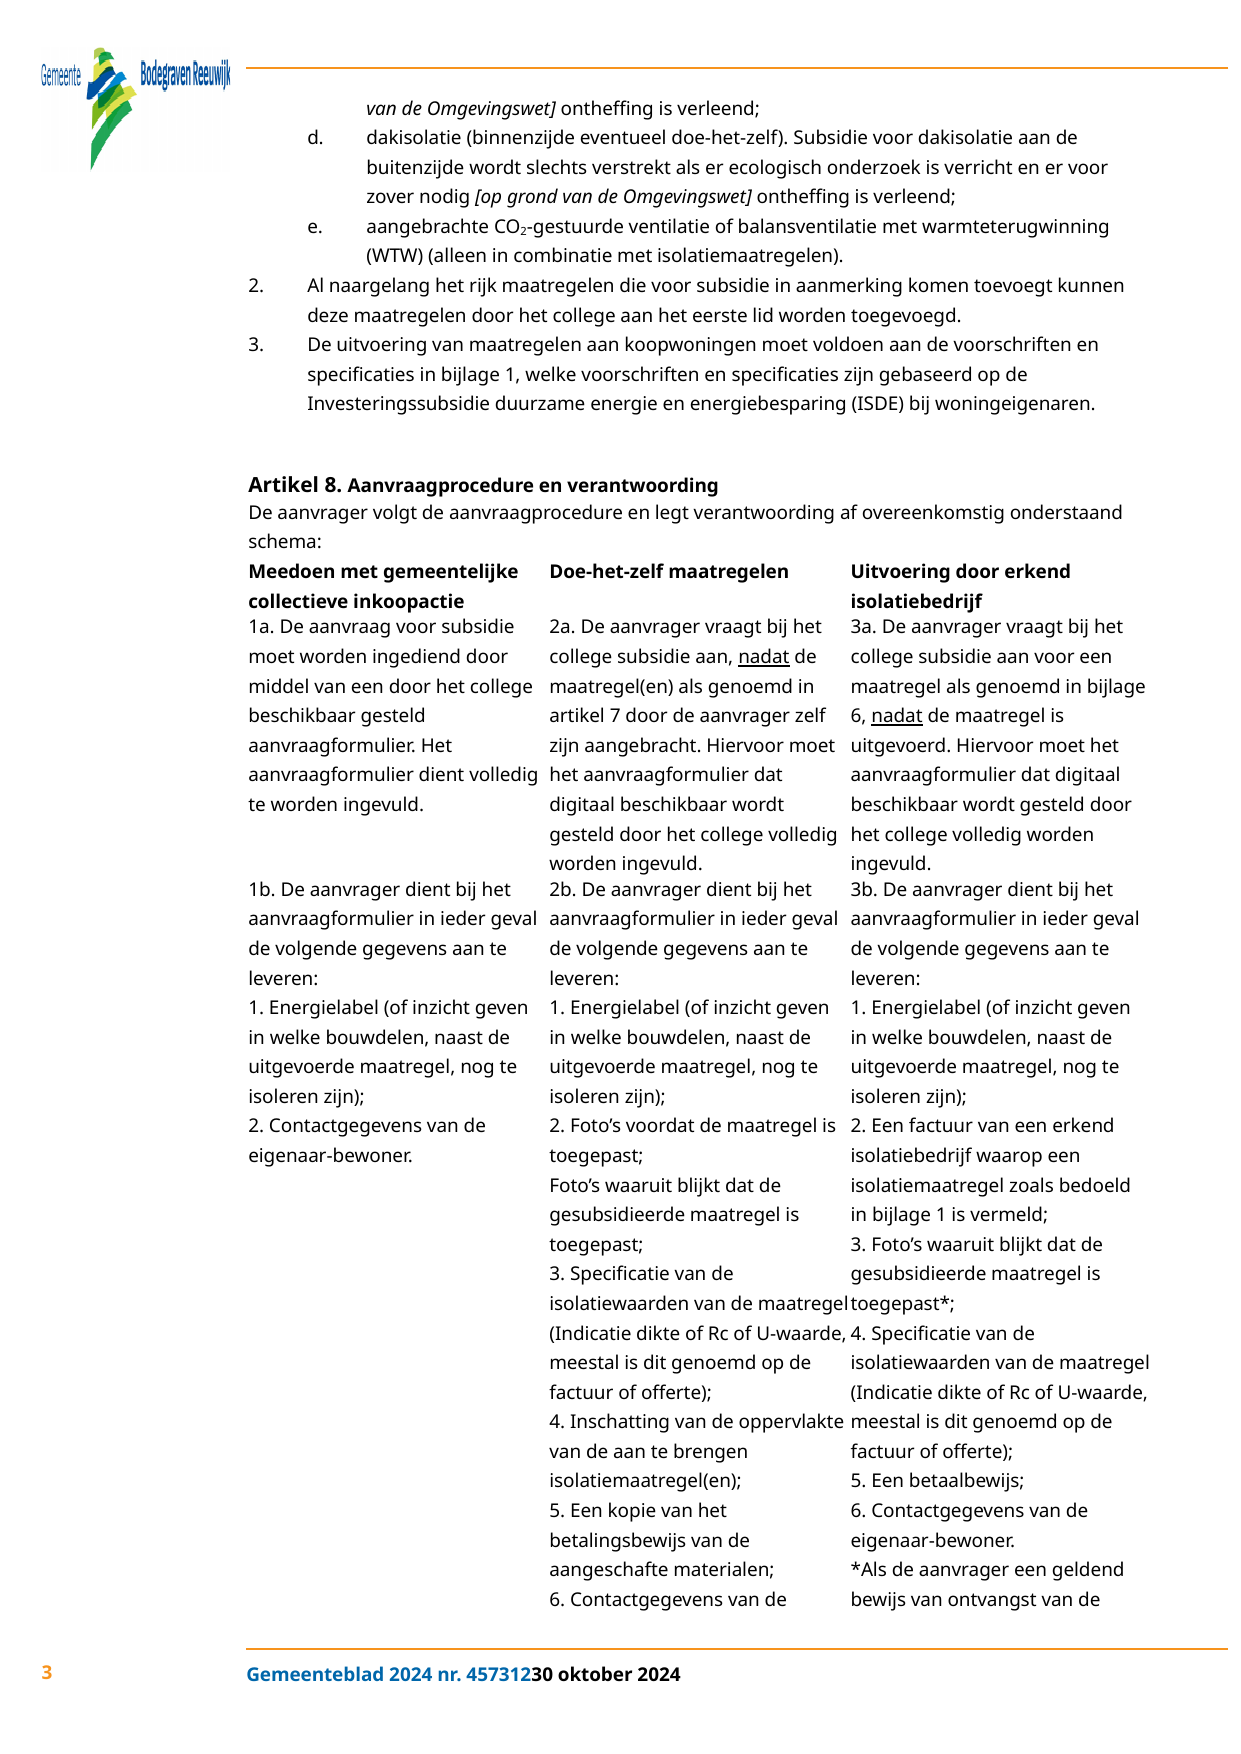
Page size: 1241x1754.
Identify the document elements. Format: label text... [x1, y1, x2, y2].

text Artikel 8. Aanvraagprocedure en verantwoording [248, 471, 1152, 499]
list Al naargelang het rijk maatregelen die voor subsidie in aanmerking komen toevoegt kunnen deze maatregelen door het college aan het eerste lid worden toegevoegd. [248, 272, 1152, 328]
list aangebrachte CO2-gestuurde ventilatie of balansventilatie met warmteterugwinning (WTW) (alleen in combinatie met isolatiemaatregelen). [307, 213, 1152, 268]
table_cell 3a. De aanvrager vraagt bij het college subsidie aan voor een maatregel als genoemd in bijlage 6, nadat de maatregel is uitgevoerd. Hiervoor moet het aanvraagformulier dat digitaal beschikbaar wordt gesteld door het college volledig worden ingevuld. [850, 614, 1152, 876]
list van de Omgevingswet] ontheffing is verleend; [307, 95, 1152, 121]
table_header Meedoen met gemeentelijke collectieve inkoopactie [248, 558, 549, 614]
picture [41, 47, 231, 172]
table_header Uitvoering door erkend isolatiebedrijf [850, 558, 1152, 614]
table_cell 1b. De aanvrager dient bij het aanvraagformulier in ieder geval de volgende gegevens aan te leveren: 1. Energielabel (of inzicht geven in welke bouwdelen, naast de uitgevoerde maatregel, nog te isoleren zijn); 2. Contactgegevens van de eigenaar-bewoner. [248, 876, 549, 1612]
table_header Doe-het-zelf maatregelen [549, 558, 850, 614]
table_cell 1a. De aanvraag voor subsidie moet worden ingediend door middel van een door het college beschikbaar gesteld aanvraagformulier. Het aanvraagformulier dient volledig te worden ingevuld. [248, 614, 549, 876]
table_cell 2a. De aanvrager vraagt bij het college subsidie aan, nadat de maatregel(en) als genoemd in artikel 7 door de aanvrager zelf zijn aangebracht. Hiervoor moet het aanvraagformulier dat digitaal beschikbaar wordt gesteld door het college volledig worden ingevuld. [549, 614, 850, 876]
list dakisolatie (binnenzijde eventueel doe-het-zelf). Subsidie voor dakisolatie aan de buitenzijde wordt slechts verstrekt als er ecologisch onderzoek is verricht en er voor zover nodig [op grond van de Omgevingswet] ontheffing is verleend; [307, 124, 1152, 209]
table_cell 2b. De aanvrager dient bij het aanvraagformulier in ieder geval de volgende gegevens aan te leveren: 1. Energielabel (of inzicht geven in welke bouwdelen, naast de uitgevoerde maatregel, nog te isoleren zijn); 2. Foto’s voordat de maatregel is toegepast; Foto’s waaruit blijkt dat de gesubsidieerde maatregel is toegepast; 3. Specificatie van de isolatiewaarden van de maatregel (Indicatie dikte of Rc of U-waarde, meestal is dit genoemd op de factuur of offerte); 4. Inschatting van de oppervlakte van de aan te brengen isolatiemaatregel(en); 5. Een kopie van het betalingsbewijs van de aangeschafte materialen; 6. Contactgegevens van de [549, 876, 850, 1612]
list De uitvoering van maatregelen aan koopwoningen moet voldoen aan de voorschriften en specificaties in bijlage 1, welke voorschriften en specificaties zijn gebaseerd op de Investeringssubsidie duurzame energie en energiebesparing (ISDE) bij woningeigenaren. [248, 331, 1152, 416]
table_cell 3b. De aanvrager dient bij het aanvraagformulier in ieder geval de volgende gegevens aan te leveren: 1. Energielabel (of inzicht geven in welke bouwdelen, naast de uitgevoerde maatregel, nog te isoleren zijn); 2. Een factuur van een erkend isolatiebedrijf waarop een isolatiemaatregel zoals bedoeld in bijlage 1 is vermeld; 3. Foto’s waaruit blijkt dat de gesubsidieerde maatregel is toegepast*; 4. Specificatie van de isolatiewaarden van de maatregel (Indicatie dikte of Rc of U-waarde, meestal is dit genoemd op de factuur of offerte); 5. Een betaalbewijs; 6. Contactgegevens van de eigenaar-bewoner. *Als de aanvrager een geldend bewijs van ontvangst van de [850, 876, 1152, 1612]
text De aanvrager volgt de aanvraagprocedure en legt verantwoording af overeenkomstig onderstaand schema: [248, 499, 1152, 554]
